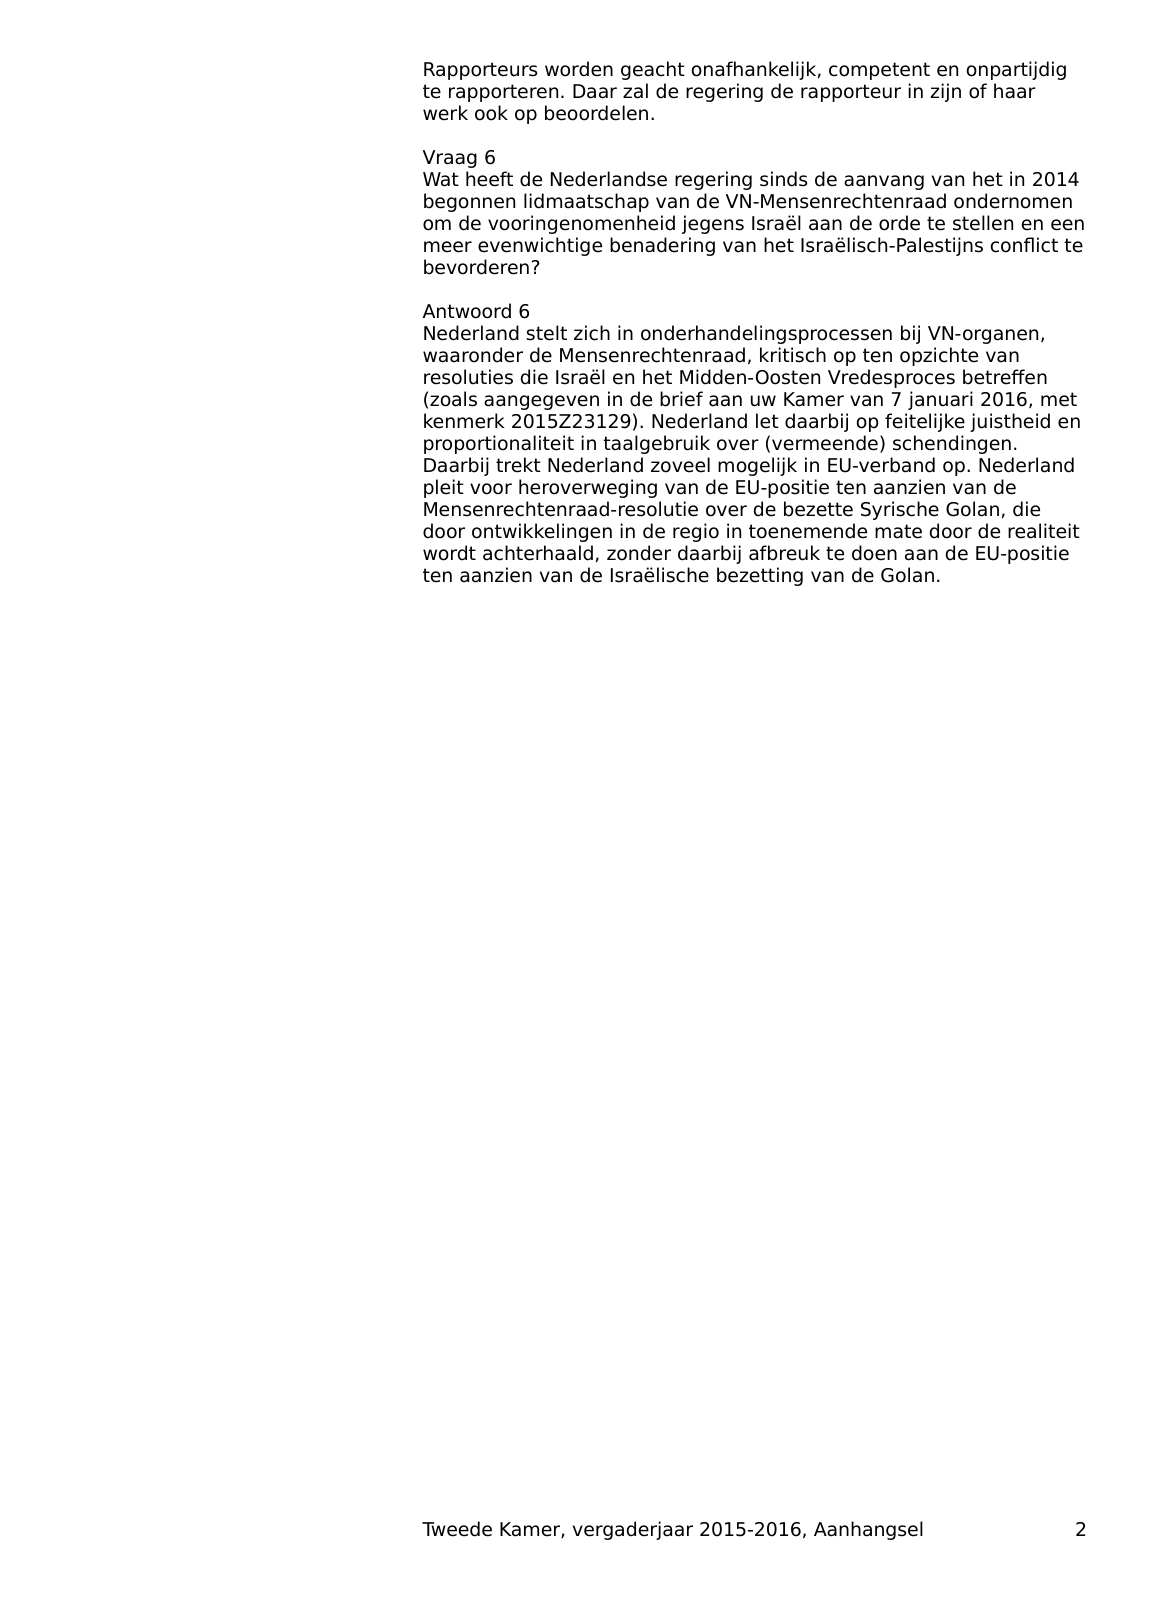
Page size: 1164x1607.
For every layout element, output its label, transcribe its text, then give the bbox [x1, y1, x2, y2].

text Vraag 6 [422, 147, 1087, 169]
text Nederland stelt zich in onderhandelingsprocessen bij VN-organen, waaronder de Mensenrechtenraad, kritisch op ten opzichte van resoluties die Israël en het Midden-Oosten Vredesproces betreffen (zoals aangegeven in de brief aan uw Kamer van 7 januari 2016, met kenmerk 2015Z23129). Nederland let daarbij op feitelijke juistheid en proportionaliteit in taalgebruik over (vermeende) schendingen. Daarbij trekt Nederland zoveel mogelijk in EU-verband op. Nederland pleit voor heroverweging van de EU-positie ten aanzien van de Mensenrechtenraad-resolutie over de bezette Syrische Golan, die door ontwikkelingen in de regio in toenemende mate door de realiteit wordt achterhaald, zonder daarbij afbreuk te doen aan de EU-positie ten aanzien van de Israëlische bezetting van de Golan. [422, 323, 1087, 587]
text Wat heeft de Nederlandse regering sinds de aanvang van het in 2014 begonnen lidmaatschap van de VN-Mensenrechtenraad ondernomen om de vooringenomenheid jegens Israël aan de orde te stellen en een meer evenwichtige benadering van het Israëlisch-Palestijns conflict te bevorderen? [422, 169, 1087, 279]
text Antwoord 6 [422, 301, 1087, 323]
text Rapporteurs worden geacht onafhankelijk, competent en onpartijdig te rapporteren. Daar zal de regering de rapporteur in zijn of haar werk ook op beoordelen. [422, 59, 1087, 125]
